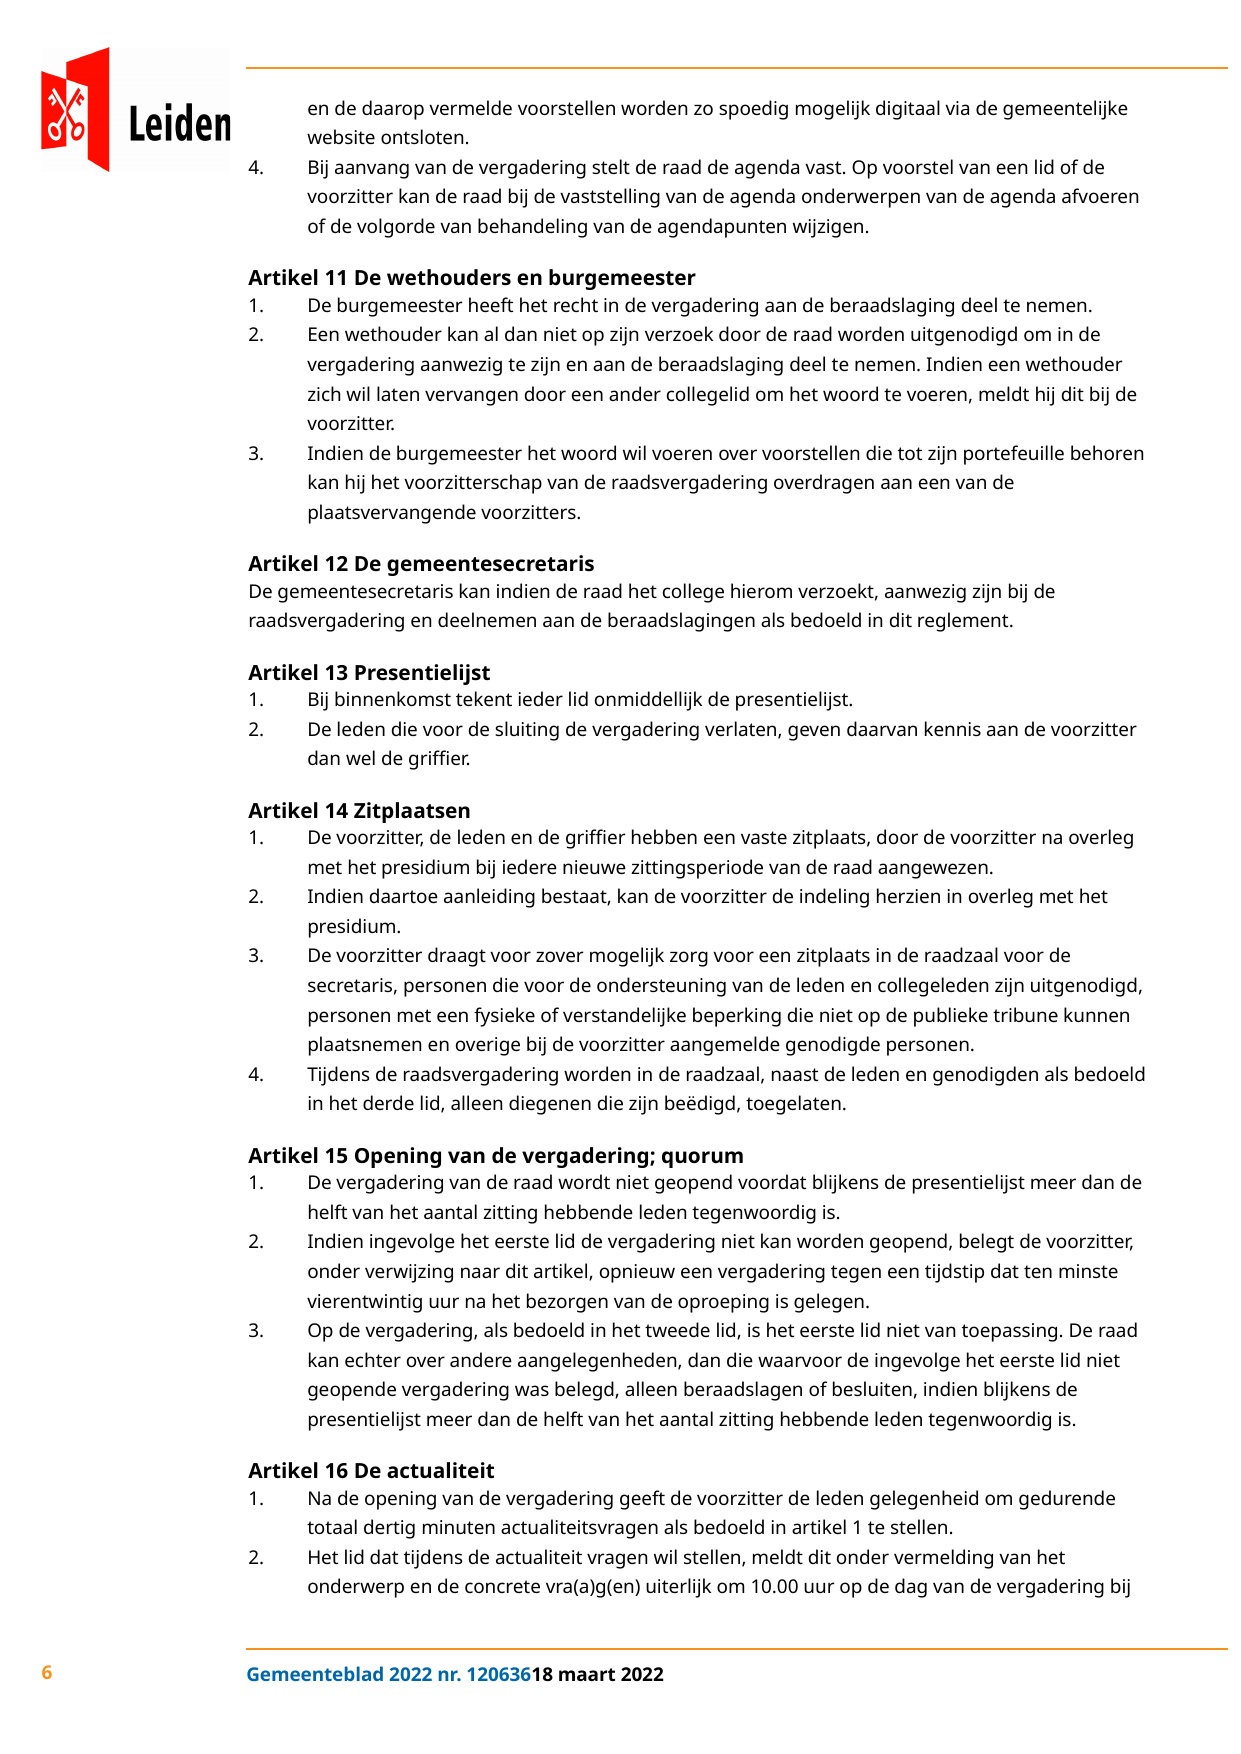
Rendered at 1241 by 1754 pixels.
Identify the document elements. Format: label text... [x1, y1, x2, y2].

list De leden die voor de sluiting de vergadering verlaten, geven daarvan kennis aan de voorzitter dan wel de griffier. [248, 716, 1152, 771]
list Indien de burgemeester het woord wil voeren over voorstellen die tot zijn portefeuille behoren kan hij het voorzitterschap van de raadsvergadering overdragen aan een van de plaatsvervangende voorzitters. [248, 440, 1152, 525]
list Op de vergadering, als bedoeld in het tweede lid, is het eerste lid niet van toepassing. De raad kan echter over andere aangelegenheden, dan die waarvoor de ingevolge het eerste lid niet geopende vergadering was belegd, alleen beraadslagen of besluiten, indien blijkens de presentielijst meer dan de helft van het aantal zitting hebbende leden tegenwoordig is. [248, 1317, 1152, 1432]
list Een wethouder kan al dan niet op zijn verzoek door de raad worden uitgenodigd om in de vergadering aanwezig te zijn en aan de beraadslaging deel te nemen. Indien een wethouder zich wil laten vervangen door een ander collegelid om het woord te voeren, meldt hij dit bij de voorzitter. [248, 322, 1152, 436]
list en de daarop vermelde voorstellen worden zo spoedig mogelijk digitaal via de gemeentelijke website ontsloten. [248, 95, 1152, 150]
picture [41, 47, 231, 172]
text Artikel 13 Presentielijst [248, 658, 1152, 686]
text Artikel 16 De actualiteit [248, 1457, 1152, 1485]
text Artikel 14 Zitplaatsen [248, 796, 1152, 824]
list De voorzitter, de leden en de griffier hebben een vaste zitplaats, door de voorzitter na overleg met het presidium bij iedere nieuwe zittingsperiode van de raad aangewezen. [248, 824, 1152, 880]
list Indien ingevolge het eerste lid de vergadering niet kan worden geopend, belegt de voorzitter, onder verwijzing naar dit artikel, opnieuw een vergadering tegen een tijdstip dat ten minste vierentwintig uur na het bezorgen van de oproeping is gelegen. [248, 1229, 1152, 1313]
list De vergadering van de raad wordt niet geopend voordat blijkens de presentielijst meer dan de helft van het aantal zitting hebbende leden tegenwoordig is. [248, 1169, 1152, 1225]
text Artikel 15 Opening van de vergadering; quorum [248, 1141, 1152, 1169]
text Artikel 12 De gemeentesecretaris [248, 549, 1152, 578]
text Artikel 11 De wethouders en burgemeester [248, 263, 1152, 292]
list Bij binnenkomst tekent ieder lid onmiddellijk de presentielijst. [248, 686, 1152, 712]
list Indien daartoe aanleiding bestaat, kan de voorzitter de indeling herzien in overleg met het presidium. [248, 883, 1152, 939]
list Het lid dat tijdens de actualiteit vragen wil stellen, meldt dit onder vermelding van het onderwerp en de concrete vra(a)g(en) uiterlijk om 10.00 uur op de dag van de vergadering bij [248, 1544, 1152, 1599]
list Na de opening van de vergadering geeft de voorzitter de leden gelegenheid om gedurende totaal dertig minuten actualiteitsvragen als bedoeld in artikel 1 te stellen. [248, 1485, 1152, 1540]
list De burgemeester heeft het recht in de vergadering aan de beraadslaging deel te nemen. [248, 292, 1152, 318]
text De gemeentesecretaris kan indien de raad het college hierom verzoekt, aanwezig zijn bij de raadsvergadering en deelnemen aan de beraadslagingen als bedoeld in dit reglement. [248, 578, 1152, 633]
list Tijdens de raadsvergadering worden in de raadzaal, naast de leden en genodigden als bedoeld in het derde lid, alleen diegenen die zijn beëdigd, toegelaten. [248, 1061, 1152, 1116]
list Bij aanvang van de vergadering stelt de raad de agenda vast. Op voorstel van een lid of de voorzitter kan de raad bij de vaststelling van de agenda onderwerpen van de agenda afvoeren of de volgorde van behandeling van de agendapunten wijzigen. [248, 154, 1152, 239]
list De voorzitter draagt voor zover mogelijk zorg voor een zitplaats in de raadzaal voor de secretaris, personen die voor de ondersteuning van de leden en collegeleden zijn uitgenodigd, personen met een fysieke of verstandelijke beperking die niet op de publieke tribune kunnen plaatsnemen en overige bij de voorzitter aangemelde genodigde personen. [248, 943, 1152, 1057]
